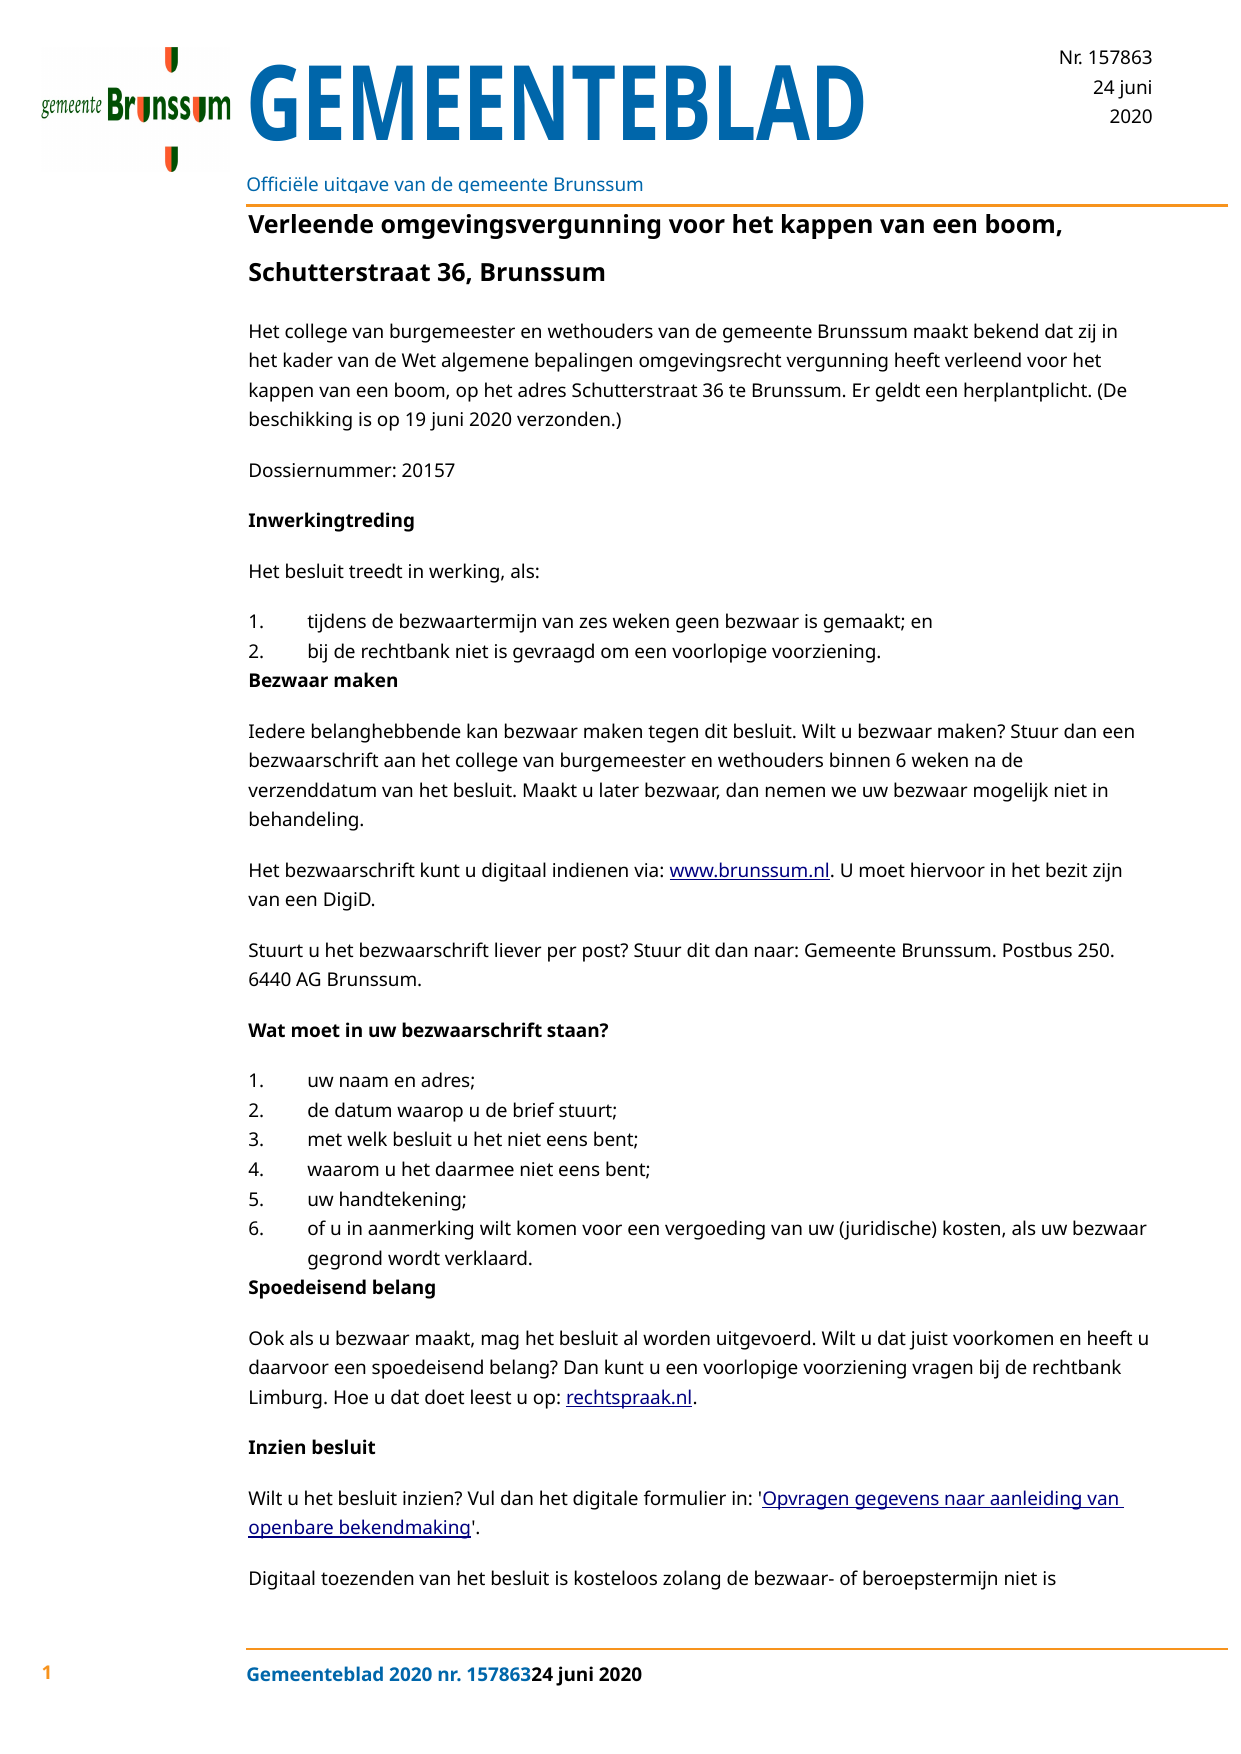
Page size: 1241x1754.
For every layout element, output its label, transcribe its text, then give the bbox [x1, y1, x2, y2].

list waarom u het daarmee niet eens bent; [248, 1156, 1152, 1182]
text Inzien besluit [248, 1434, 1152, 1460]
text Het college van burgemeester en wethouders van de gemeente Brunssum maakt bekend dat zij in het kader van de Wet algemene bepalingen omgevingsrecht vergunning heeft verleend voor het kappen van een boom, op het adres Schutterstraat 36 te Brunssum. Er geldt een herplantplicht. (De beschikking is op 19 juni 2020 verzonden.) [248, 318, 1152, 432]
text Dossiernummer: 20157 [248, 457, 1152, 483]
picture [41, 47, 231, 172]
text Wilt u het besluit inzien? Vul dan het digitale formulier in: 'Opvragen gegevens naar aanleiding van openbare bekendmaking'. [248, 1485, 1152, 1540]
text Verleende omgevingsvergunning voor het kappen van een boom, Schutterstraat 36, Brunssum [248, 207, 1152, 288]
list de datum waarop u de brief stuurt; [248, 1097, 1152, 1123]
list bij de rechtbank niet is gevraagd om een voorlopige voorziening. [248, 638, 1152, 664]
text Bezwaar maken [248, 667, 1152, 693]
text Iedere belanghebbende kan bezwaar maken tegen dit besluit. Wilt u bezwaar maken? Stuur dan een bezwaarschrift aan het college van burgemeester en wethouders binnen 6 weken na de verzenddatum van het besluit. Maakt u later bezwaar, dan nemen we uw bezwaar mogelijk niet in behandeling. [248, 718, 1152, 832]
text Stuurt u het bezwaarschrift liever per post? Stuur dit dan naar: Gemeente Brunssum. Postbus 250. 6440 AG Brunssum. [248, 937, 1152, 992]
list of u in aanmerking wilt komen voor een vergoeding van uw (juridische) kosten, als uw bezwaar gegrond wordt verklaard. [248, 1215, 1152, 1271]
list tijdens de bezwaartermijn van zes weken geen bezwaar is gemaakt; en [248, 608, 1152, 634]
text Het bezwaarschrift kunt u digitaal indienen via: www.brunssum.nl. U moet hiervoor in het bezit zijn van een DigiD. [248, 857, 1152, 912]
list uw handtekening; [248, 1186, 1152, 1212]
list met welk besluit u het niet eens bent; [248, 1127, 1152, 1152]
text Digitaal toezenden van het besluit is kosteloos zolang de bezwaar- of beroepstermijn niet is [248, 1565, 1152, 1591]
text Wat moet in uw bezwaarschrift staan? [248, 1017, 1152, 1043]
text Het besluit treedt in werking, als: [248, 558, 1152, 584]
text Spoedeisend belang [248, 1274, 1152, 1300]
text Ook als u bezwaar maakt, mag het besluit al worden uitgevoerd. Wilt u dat juist voorkomen en heeft u daarvoor een spoedeisend belang? Dan kunt u een voorlopige voorziening vragen bij de rechtbank Limburg. Hoe u dat doet leest u op: rechtspraak.nl. [248, 1325, 1152, 1410]
list uw naam en adres; [248, 1067, 1152, 1093]
text Inwerkingtreding [248, 507, 1152, 533]
